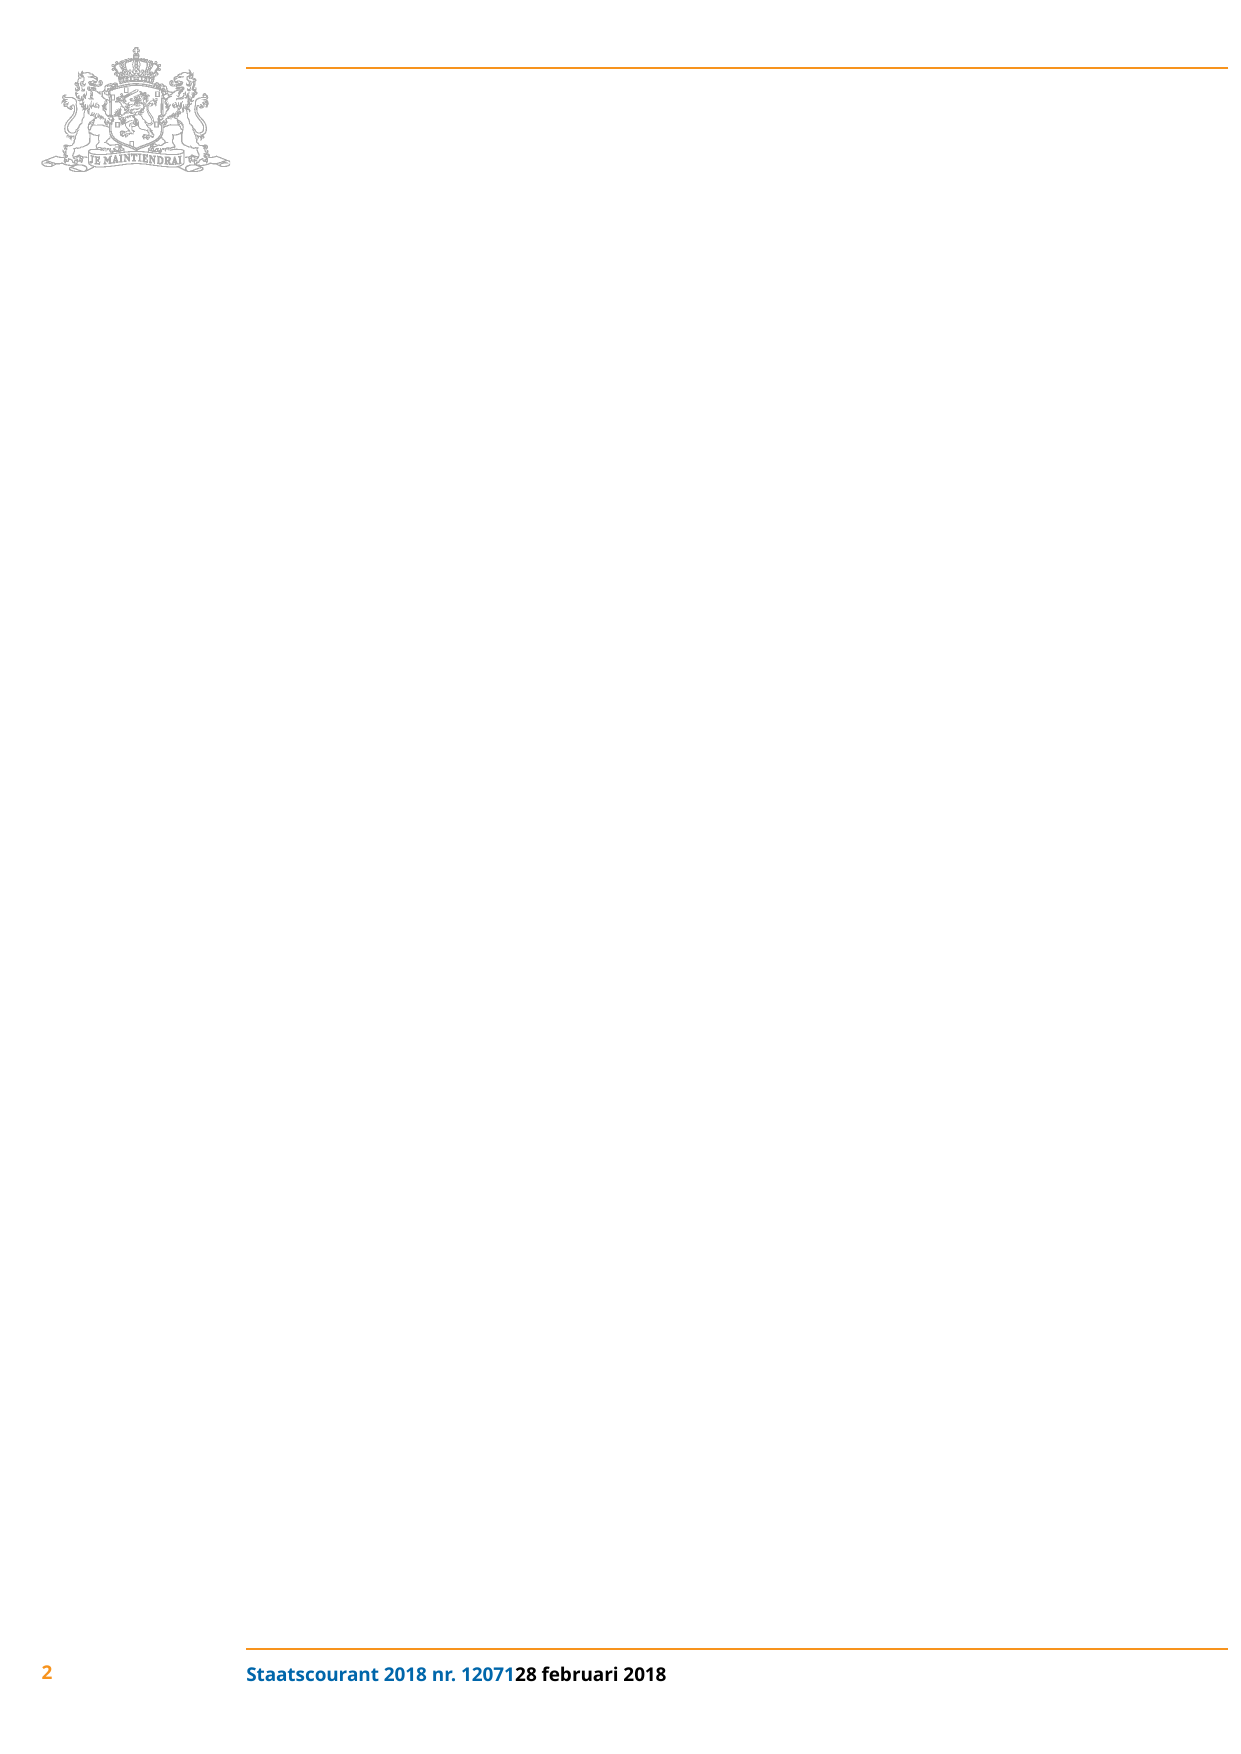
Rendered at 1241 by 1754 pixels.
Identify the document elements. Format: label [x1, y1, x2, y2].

picture [41, 47, 231, 172]
